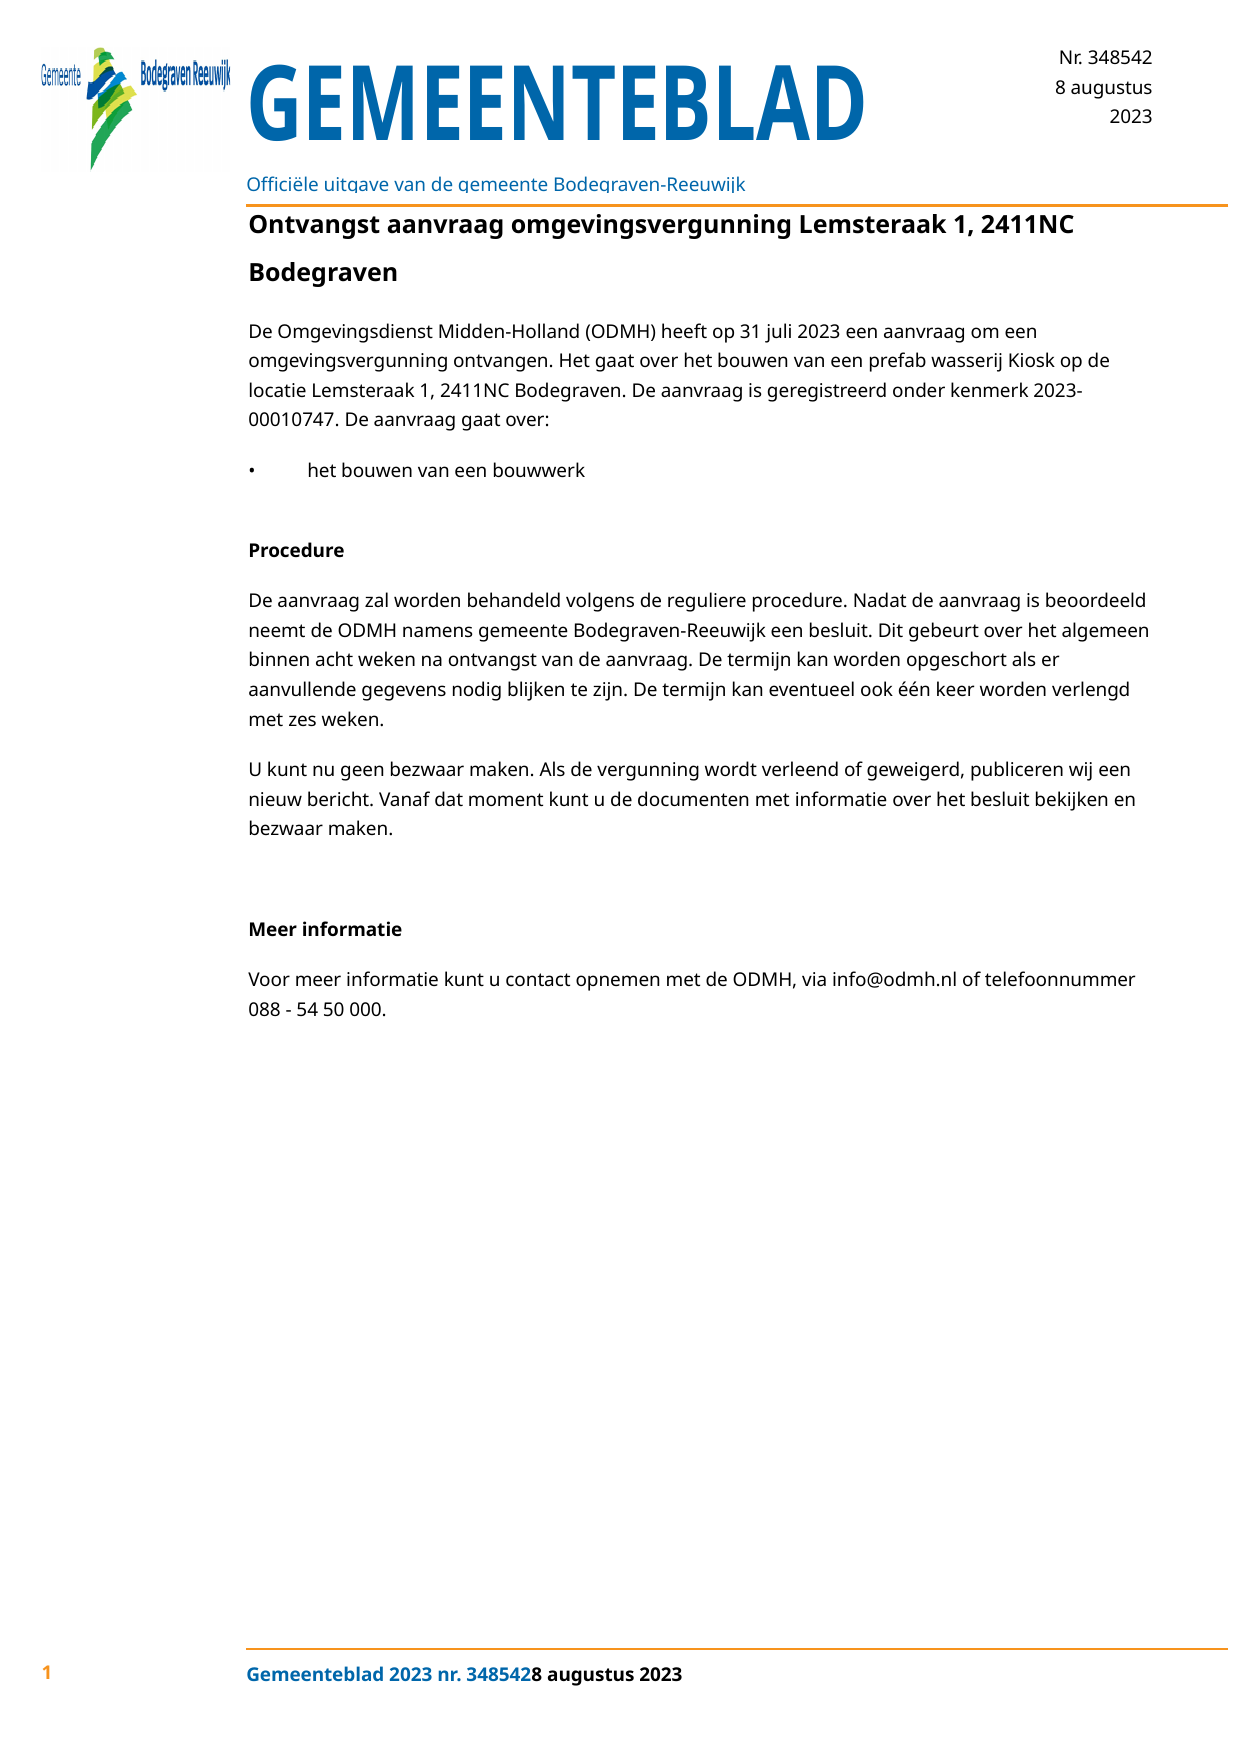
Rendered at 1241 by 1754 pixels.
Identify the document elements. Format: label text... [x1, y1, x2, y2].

text De Omgevingsdienst Midden-Holland (ODMH) heeft op 31 juli 2023 een aanvraag om een omgevingsvergunning ontvangen. Het gaat over het bouwen van een prefab wasserij Kiosk op de locatie Lemsteraak 1, 2411NC Bodegraven. De aanvraag is geregistreerd onder kenmerk 2023-00010747. De aanvraag gaat over: [248, 318, 1152, 432]
list het bouwen van een bouwwerk [248, 457, 1152, 483]
text De aanvraag zal worden behandeld volgens de reguliere procedure. Nadat de aanvraag is beoordeeld neemt de ODMH namens gemeente Bodegraven-Reeuwijk een besluit. Dit gebeurt over het algemeen binnen acht weken na ontvangst van de aanvraag. De termijn kan worden opgeschort als er aanvullende gegevens nodig blijken te zijn. De termijn kan eventueel ook één keer worden verlengd met zes weken. [248, 587, 1152, 732]
text Meer informatie [248, 916, 1152, 942]
text Voor meer informatie kunt u contact opnemen met de ODMH, via info@odmh.nl of telefoonnummer 088 - 54 50 000. [248, 967, 1152, 1022]
picture [41, 47, 231, 172]
text Ontvangst aanvraag omgevingsvergunning Lemsteraak 1, 2411NC Bodegraven [248, 207, 1152, 288]
text U kunt nu geen bezwaar maken. Als de vergunning wordt verleend of geweigerd, publiceren wij een nieuw bericht. Vanaf dat moment kunt u de documenten met informatie over het besluit bekijken en bezwaar maken. [248, 756, 1152, 841]
text Procedure [248, 537, 1152, 563]
